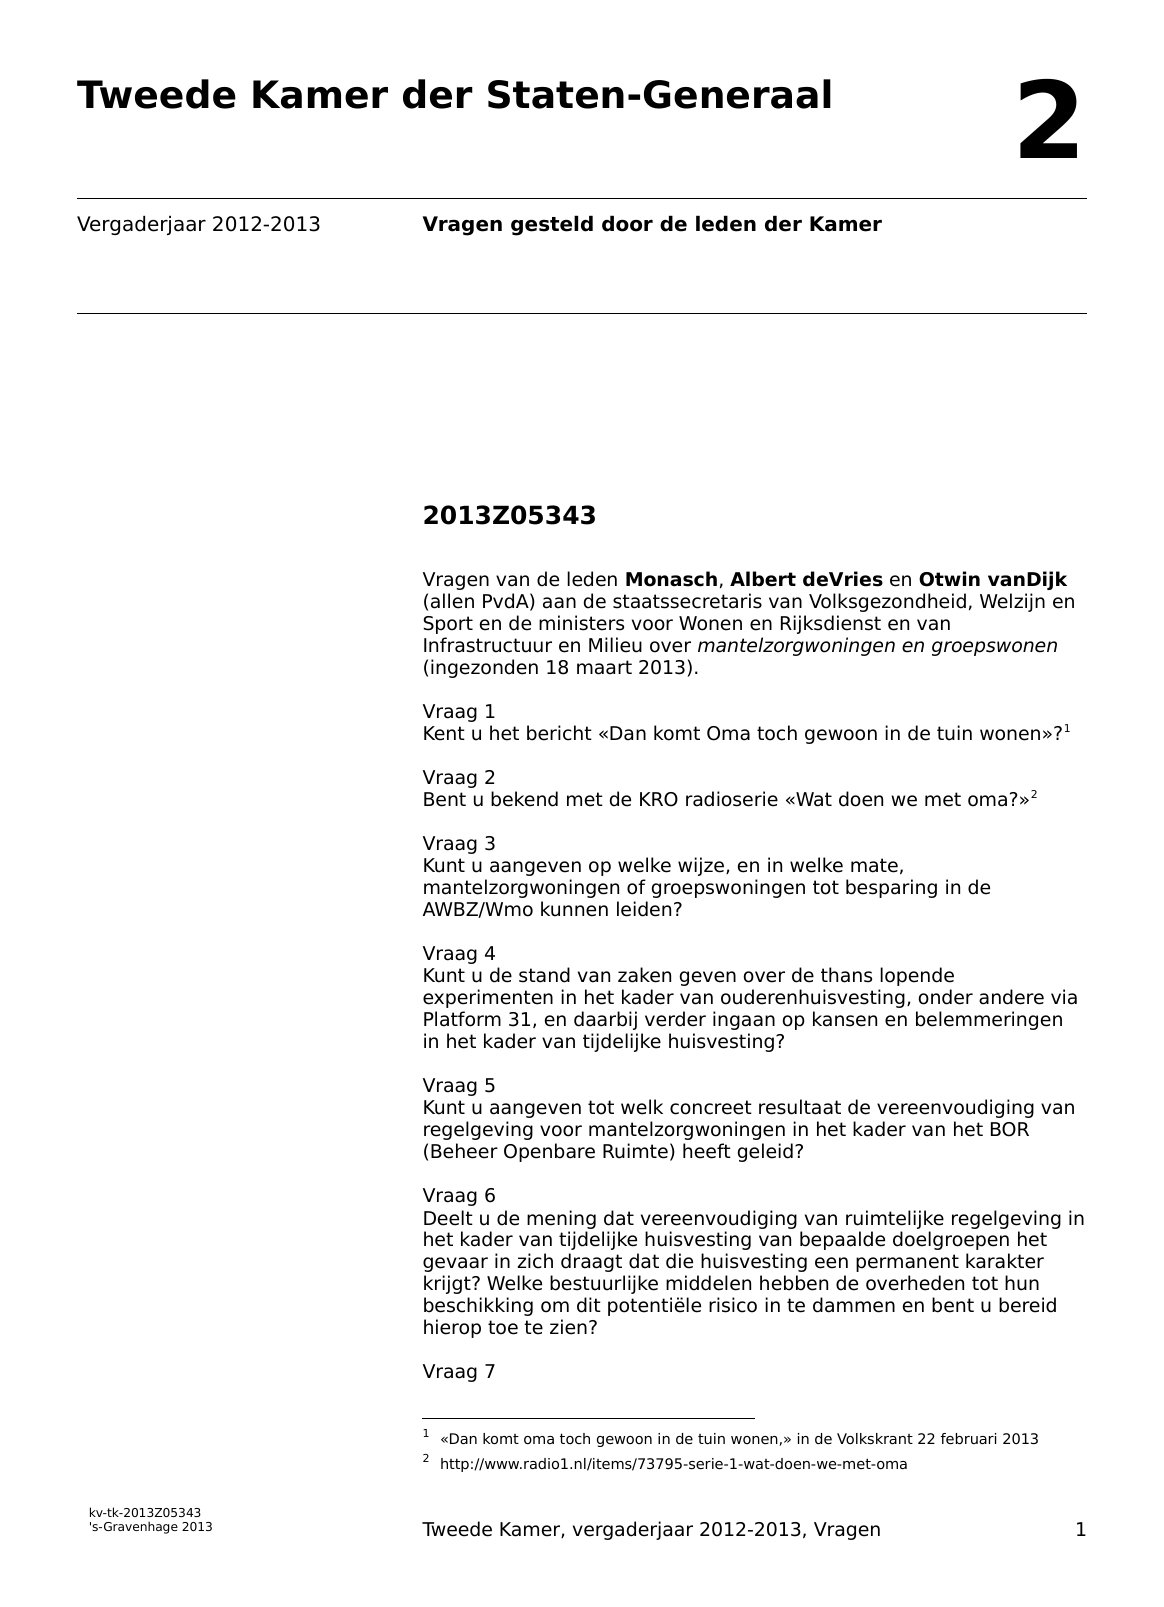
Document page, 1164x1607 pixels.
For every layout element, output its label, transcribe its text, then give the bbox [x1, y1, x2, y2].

text Kunt u de stand van zaken geven over de thans lopende experimenten in het kader van ouderenhuisvesting, onder andere via Platform 31, en daarbij verder ingaan op kansen en belemmeringen in het kader van tijdelijke huisvesting? [422, 965, 1087, 1053]
text Vraag 1 [422, 701, 1087, 723]
text Kunt u aangeven op welke wijze, en in welke mate, mantelzorgwoningen of groepswoningen tot besparing in de AWBZ/Wmo kunnen leiden? [422, 855, 1087, 921]
table_header 2 [886, 59, 1087, 198]
table_header Tweede Kamer der Staten-Generaal [77, 59, 886, 198]
text http://www.radio1.nl/items/73795-serie-1-wat-doen-we-met-oma [422, 1452, 1087, 1474]
text 's-Gravenhage 2013 [88, 1520, 323, 1534]
text Vraag 7 [422, 1361, 1087, 1383]
table_cell Vragen gesteld door de leden der Kamer [422, 199, 1087, 313]
text Vragen van de leden Monasch, Albert deVries en Otwin vanDijk (allen PvdA) aan de staatssecretaris van Volksgezondheid, Welzijn en Sport en de ministers voor Wonen en Rijksdienst en van Infrastructuur en Milieu over mantelzorgwoningen en groepswonen (ingezonden 18 maart 2013). [422, 569, 1087, 679]
text Kunt u aangeven tot welk concreet resultaat de vereenvoudiging van regelgeving voor mantelzorgwoningen in het kader van het BOR (Beheer Openbare Ruimte) heeft geleid? [422, 1097, 1087, 1163]
text Deelt u de mening dat vereenvoudiging van ruimtelijke regelgeving in het kader van tijdelijke huisvesting van bepaalde doelgroepen het gevaar in zich draagt dat die huisvesting een permanent karakter krijgt? Welke bestuurlijke middelen hebben de overheden tot hun beschikking om dit potentiële risico in te dammen en bent u bereid hierop toe te zien? [422, 1207, 1087, 1339]
text Vraag 5 [422, 1075, 1087, 1097]
text Kent u het bericht «Dan komt Oma toch gewoon in de tuin wonen»? [422, 723, 1087, 745]
text 2013Z05343 [422, 501, 1087, 531]
text Vraag 3 [422, 833, 1087, 855]
text Vraag 4 [422, 943, 1087, 965]
text Vraag 2 [422, 767, 1087, 789]
table_cell Vergaderjaar 2012-2013 [77, 199, 422, 313]
text «Dan komt oma toch gewoon in de tuin wonen,» in de Volkskrant 22 februari 2013 [422, 1427, 1087, 1449]
text kv-tk-2013Z05343 [88, 1506, 323, 1520]
text Bent u bekend met de KRO radioserie «Wat doen we met oma?» [422, 789, 1087, 811]
text Vraag 6 [422, 1185, 1087, 1207]
